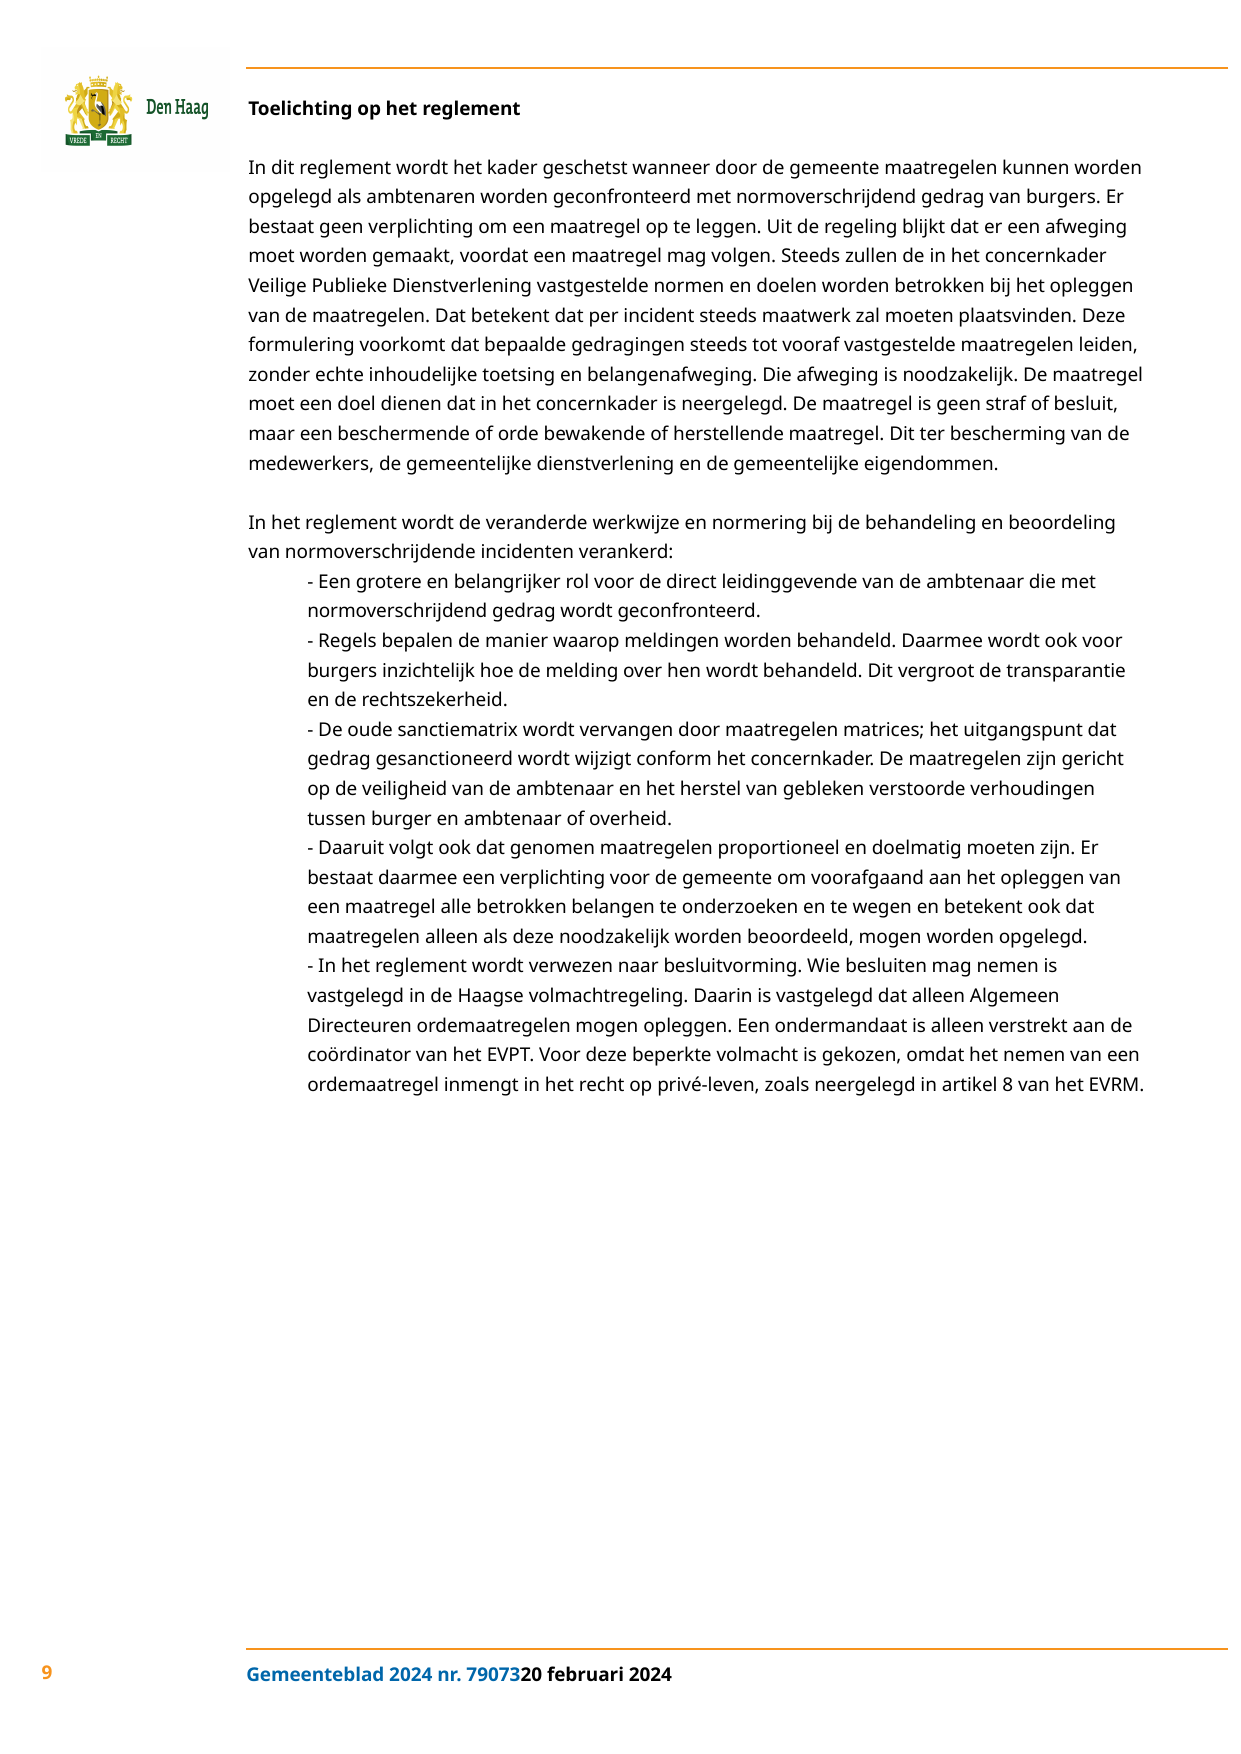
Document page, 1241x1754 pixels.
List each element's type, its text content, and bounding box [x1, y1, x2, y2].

list - Regels bepalen de manier waarop meldingen worden behandeld. Daarmee wordt ook voor burgers inzichtelijk hoe de melding over hen wordt behandeld. Dit vergroot de transparantie en de rechtszekerheid. [248, 627, 1152, 712]
text Toelichting op het reglement [248, 95, 1152, 121]
text In het reglement wordt de veranderde werkwijze en normering bij de behandeling en beoordeling van normoverschrijdende incidenten verankerd: [248, 509, 1152, 564]
text In dit reglement wordt het kader geschetst wanneer door de gemeente maatregelen kunnen worden opgelegd als ambtenaren worden geconfronteerd met normoverschrijdend gedrag van burgers. Er bestaat geen verplichting om een maatregel op te leggen. Uit de regeling blijkt dat er een afweging moet worden gemaakt, voordat een maatregel mag volgen. Steeds zullen de in het concernkader Veilige Publieke Dienstverlening vastgestelde normen en doelen worden betrokken bij het opleggen van de maatregelen. Dat betekent dat per incident steeds maatwerk zal moeten plaatsvinden. Deze formulering voorkomt dat bepaalde gedragingen steeds tot vooraf vastgestelde maatregelen leiden, zonder echte inhoudelijke toetsing en belangenafweging. Die afweging is noodzakelijk. De maatregel moet een doel dienen dat in het concernkader is neergelegd. De maatregel is geen straf of besluit, maar een beschermende of orde bewakende of herstellende maatregel. Dit ter bescherming van de medewerkers, de gemeentelijke dienstverlening en de gemeentelijke eigendommen. [248, 154, 1152, 476]
list - Daaruit volgt ook dat genomen maatregelen proportioneel en doelmatig moeten zijn. Er bestaat daarmee een verplichting voor de gemeente om voorafgaand aan het opleggen van een maatregel alle betrokken belangen te onderzoeken en te wegen en betekent ook dat maatregelen alleen als deze noodzakelijk worden beoordeeld, mogen worden opgelegd. [248, 834, 1152, 949]
list - De oude sanctiematrix wordt vervangen door maatregelen matrices; het uitgangspunt dat gedrag gesanctioneerd wordt wijzigt conform het concernkader. De maatregelen zijn gericht op de veiligheid van de ambtenaar en het herstel van gebleken verstoorde verhoudingen tussen burger en ambtenaar of overheid. [248, 716, 1152, 831]
list - Een grotere en belangrijker rol voor de direct leidinggevende van de ambtenaar die met normoverschrijdend gedrag wordt geconfronteerd. [248, 568, 1152, 623]
picture [41, 47, 231, 172]
list - In het reglement wordt verwezen naar besluitvorming. Wie besluiten mag nemen is vastgelegd in de Haagse volmachtregeling. Daarin is vastgelegd dat alleen Algemeen Directeuren ordemaatregelen mogen opleggen. Een ondermandaat is alleen verstrekt aan de coördinator van het EVPT. Voor deze beperkte volmacht is gekozen, omdat het nemen van een ordemaatregel inmengt in het recht op privé-leven, zoals neergelegd in artikel 8 van het EVRM. [248, 953, 1152, 1097]
